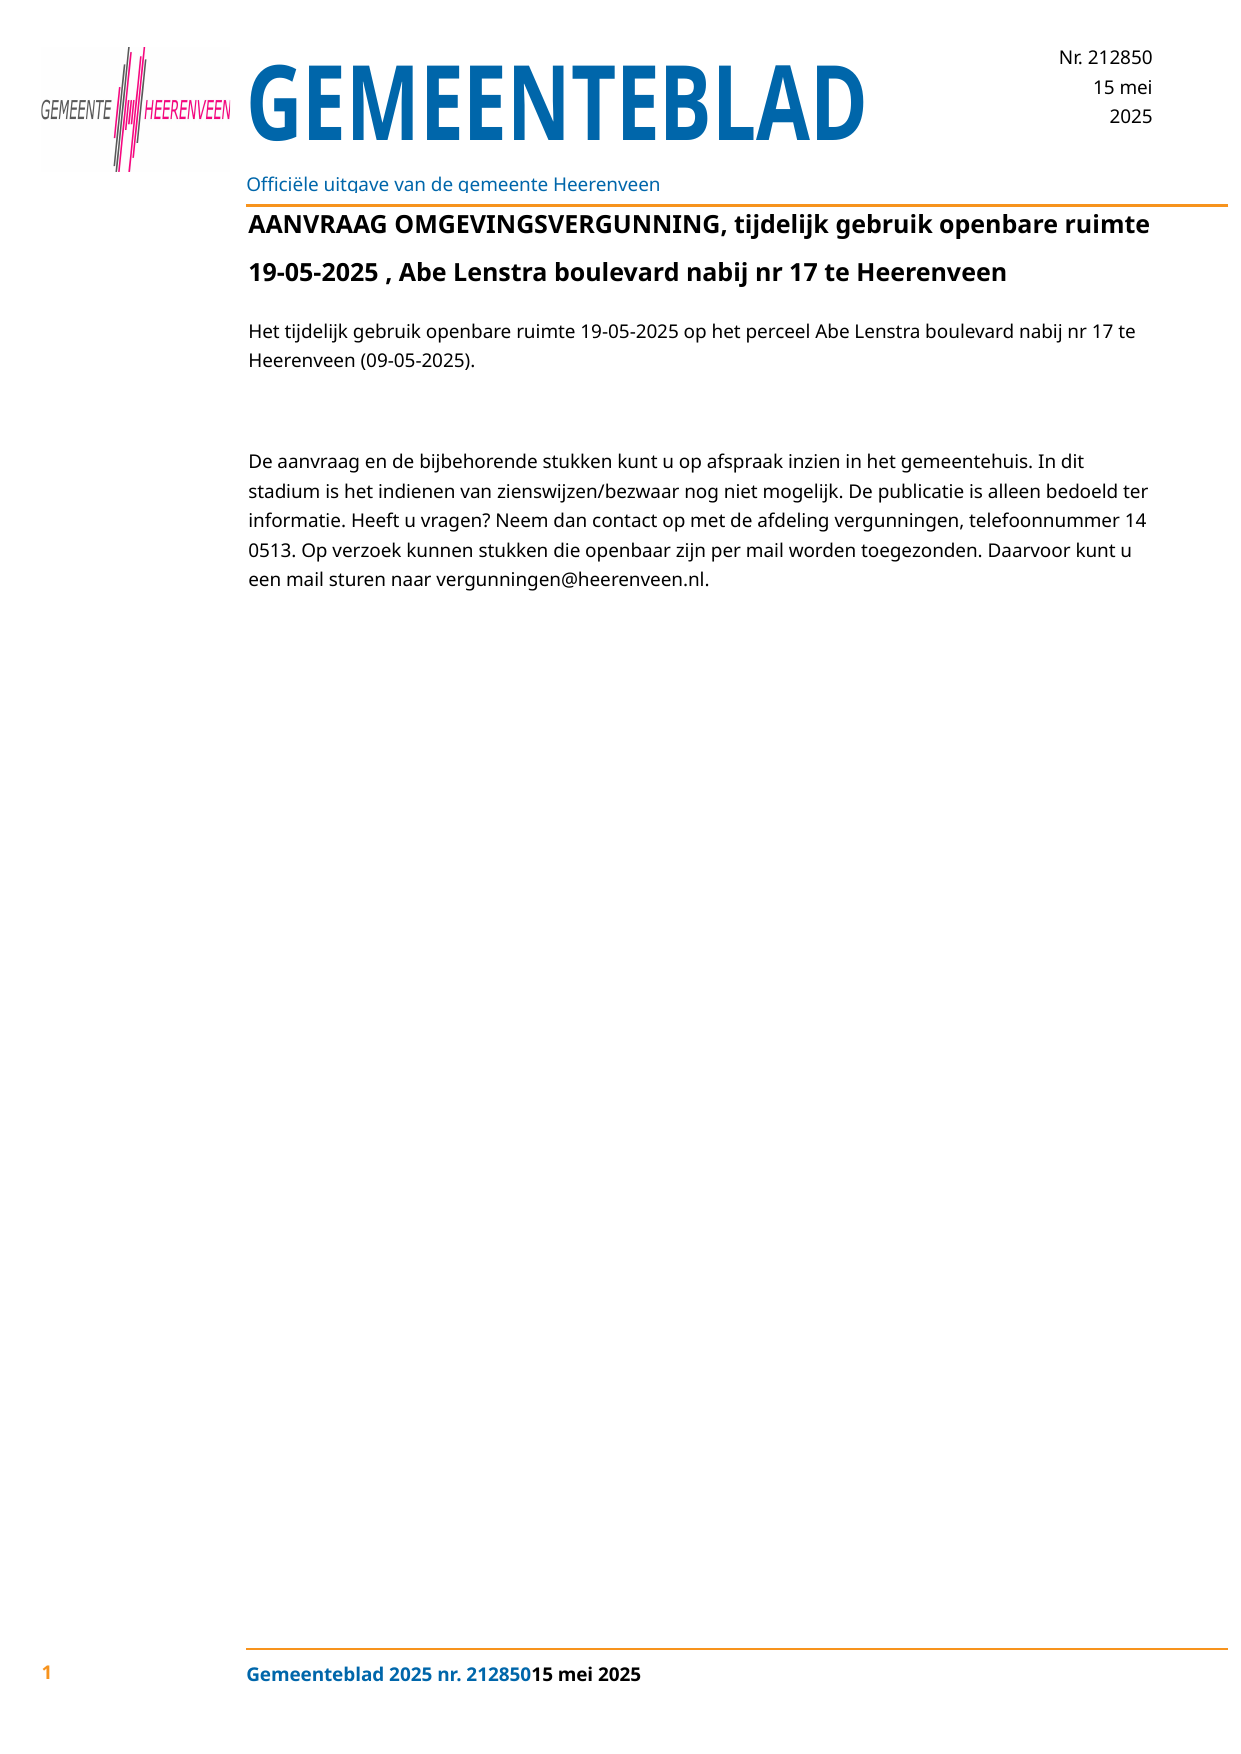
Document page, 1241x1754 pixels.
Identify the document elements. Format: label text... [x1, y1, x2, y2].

text De aanvraag en de bijbehorende stukken kunt u op afspraak inzien in het gemeentehuis. In dit stadium is het indienen van zienswijzen/bezwaar nog niet mogelijk. De publicatie is alleen bedoeld ter informatie. Heeft u vragen? Neem dan contact op met de afdeling vergunningen, telefoonnummer 14 0513. Op verzoek kunnen stukken die openbaar zijn per mail worden toegezonden. Daarvoor kunt u een mail sturen naar vergunningen@heerenveen.nl. [248, 448, 1152, 592]
picture [41, 47, 231, 172]
text Het tijdelijk gebruik openbare ruimte 19-05-2025 op het perceel Abe Lenstra boulevard nabij nr 17 te Heerenveen (09-05-2025). [248, 318, 1152, 373]
text AANVRAAG OMGEVINGSVERGUNNING, tijdelijk gebruik openbare ruimte 19-05-2025 , Abe Lenstra boulevard nabij nr 17 te Heerenveen [248, 207, 1152, 288]
